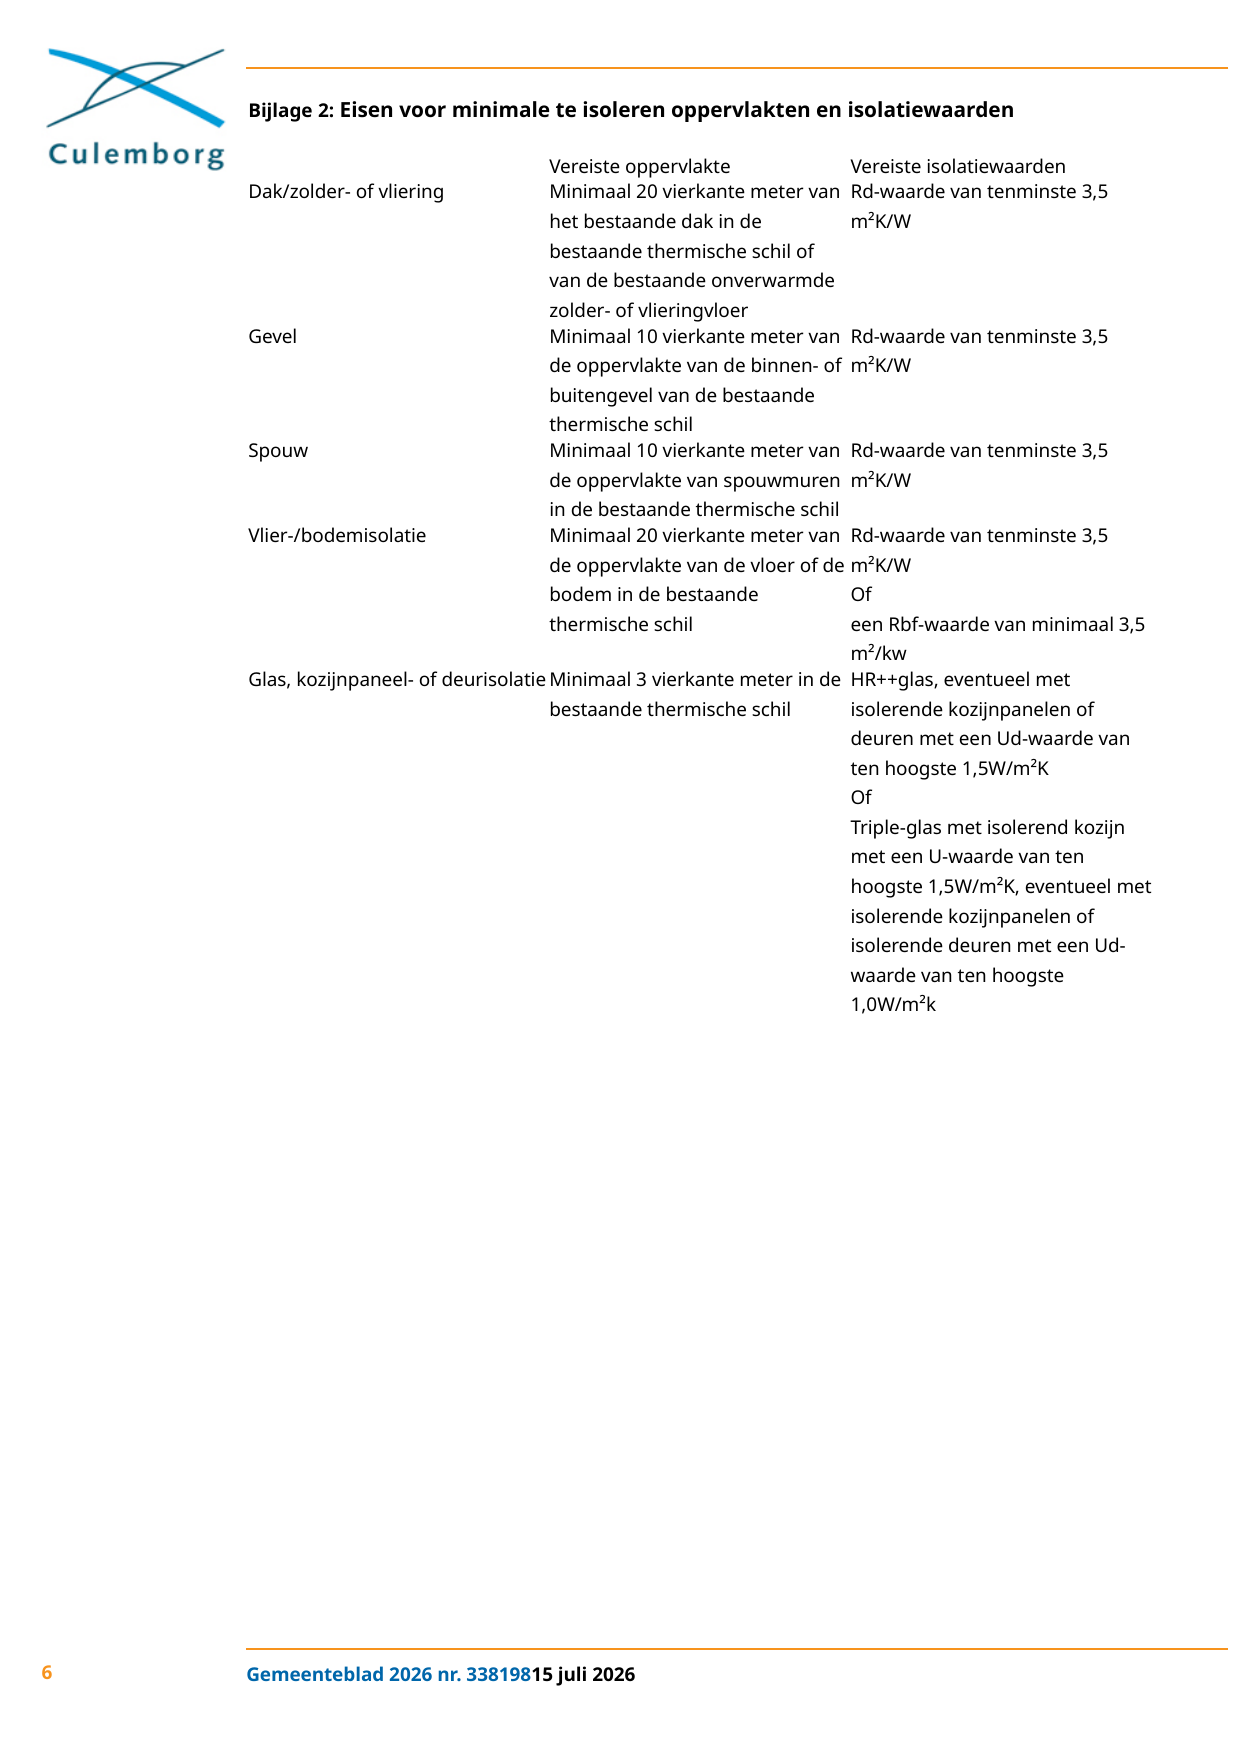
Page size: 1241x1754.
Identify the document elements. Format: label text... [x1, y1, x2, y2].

table_cell Gevel [248, 323, 549, 437]
table_header Vereiste oppervlakte [549, 153, 850, 179]
table_cell Minimaal 3 vierkante meter in de bestaande thermische schil [549, 666, 850, 1017]
text Bijlage 2: Eisen voor minimale te isoleren oppervlakten en isolatiewaarden [248, 95, 1152, 123]
table_cell Glas, kozijnpaneel- of deurisolatie [248, 666, 549, 1017]
table_cell Rd-waarde van tenminste 3,5 m²K/W [850, 179, 1152, 323]
table_cell Spouw [248, 437, 549, 522]
table_header [248, 153, 549, 179]
table_cell HR++glas, eventueel met isolerende kozijnpanelen of deuren met een Ud-waarde van ten hoogste 1,5W/m²K Of Triple-glas met isolerend kozijn met een U-waarde van ten hoogste 1,5W/m²K, eventueel met isolerende kozijnpanelen of isolerende deuren met een Ud-waarde van ten hoogste 1,0W/m²k [850, 666, 1152, 1017]
table_cell Vlier-/bodemisolatie [248, 522, 549, 666]
picture [41, 47, 231, 172]
table_cell Rd-waarde van tenminste 3,5 m²K/W [850, 437, 1152, 522]
table_cell Minimaal 20 vierkante meter van de oppervlakte van de vloer of de bodem in de bestaande thermische schil [549, 522, 850, 666]
table_cell Minimaal 10 vierkante meter van de oppervlakte van de binnen- of buitengevel van de bestaande thermische schil [549, 323, 850, 437]
table_cell Minimaal 10 vierkante meter van de oppervlakte van spouwmuren in de bestaande thermische schil [549, 437, 850, 522]
table_cell Dak/zolder- of vliering [248, 179, 549, 323]
table_header Vereiste isolatiewaarden [850, 153, 1152, 179]
table_cell Minimaal 20 vierkante meter van het bestaande dak in de bestaande thermische schil of van de bestaande onverwarmde zolder- of vlieringvloer [549, 179, 850, 323]
table_cell Rd-waarde van tenminste 3,5 m²K/W [850, 323, 1152, 437]
table_cell Rd-waarde van tenminste 3,5 m²K/W Of een Rbf-waarde van minimaal 3,5 m²/kw [850, 522, 1152, 666]
